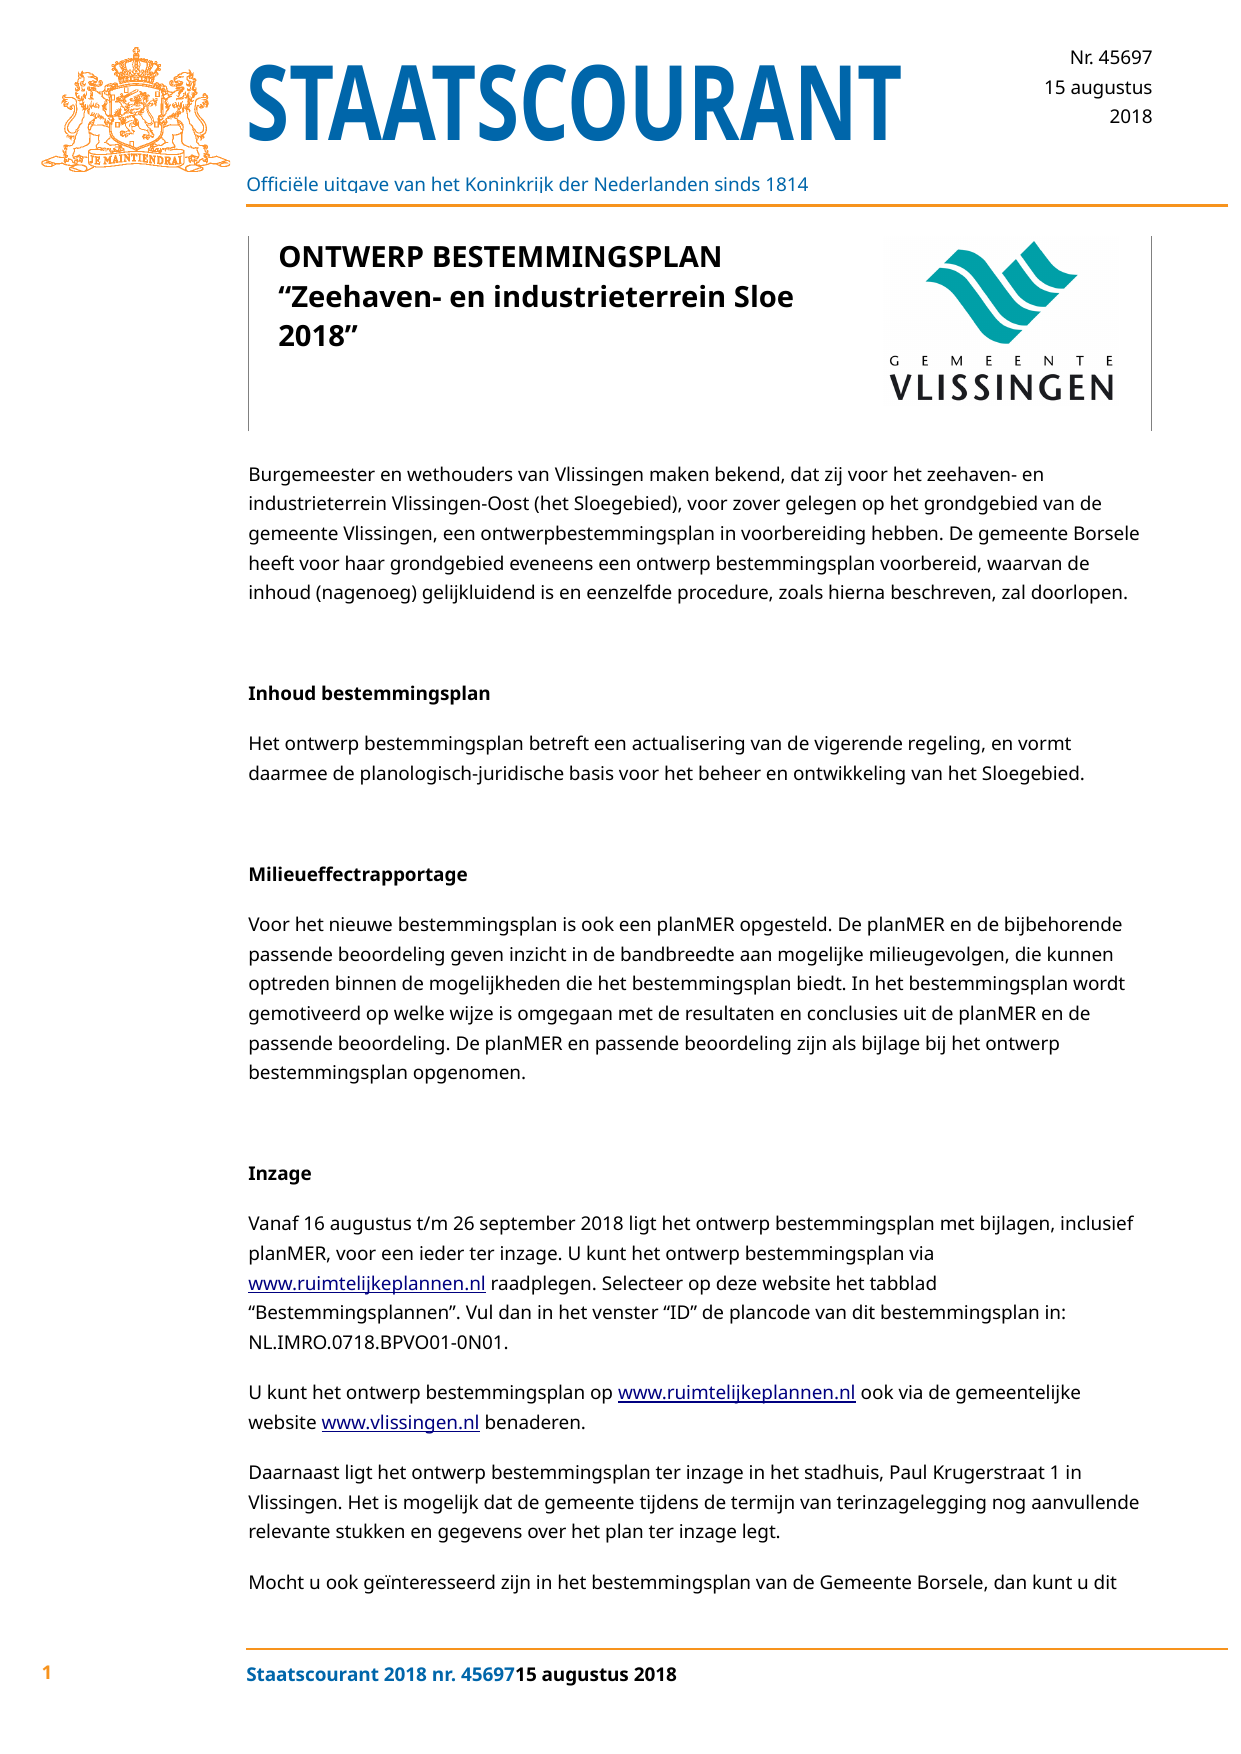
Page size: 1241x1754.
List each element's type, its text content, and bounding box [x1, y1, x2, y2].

text Inzage [248, 1160, 1152, 1186]
text Daarnaast ligt het ontwerp bestemmingsplan ter inzage in het stadhuis, Paul Krugerstraat 1 in Vlissingen. Het is mogelijk dat de gemeente tijdens de termijn van terinzagelegging nog aanvullende relevante stukken en gegevens over het plan ter inzage legt. [248, 1459, 1152, 1544]
text Het ontwerp bestemmingsplan betreft een actualisering van de vigerende regeling, en vormt daarmee de planologisch-juridische basis voor het beheer en ontwikkeling van het Sloegebied. [248, 731, 1152, 786]
text Voor het nieuwe bestemmingsplan is ook een planMER opgesteld. De planMER en de bijbehorende passende beoordeling geven inzicht in de bandbreedte aan mogelijke milieugevolgen, die kunnen optreden binnen de mogelijkheden die het bestemmingsplan biedt. In het bestemmingsplan wordt gemotiveerd op welke wijze is omgegaan met de resultaten en conclusies uit de planMER en de passende beoordeling. De planMER en passende beoordeling zijn als bijlage bij het ontwerp bestemmingsplan opgenomen. [248, 911, 1152, 1085]
text Burgemeester en wethouders van Vlissingen maken bekend, dat zij voor het zeehaven- en industrieterrein Vlissingen-Oost (het Sloegebied), voor zover gelegen op het grondgebied van de gemeente Vlissingen, een ontwerpbestemmingsplan in voorbereiding hebben. De gemeente Borsele heeft voor haar grondgebied eveneens een ontwerp bestemmingsplan voorbereid, waarvan de inhoud (nagenoeg) gelijkluidend is en eenzelfde procedure, zoals hierna beschreven, zal doorlopen. [248, 461, 1152, 605]
table_header [850, 236, 1151, 431]
text Mocht u ook geïnteresseerd zijn in het bestemmingsplan van de Gemeente Borsele, dan kunt u dit [248, 1569, 1152, 1594]
text Milieueffectrapportage [248, 861, 1152, 887]
table_header ONTWERP BESTEMMINGSPLAN “Zeehaven- en industrieterrein Sloe 2018” [249, 236, 850, 431]
text Vanaf 16 augustus t/m 26 september 2018 ligt het ontwerp bestemmingsplan met bijlagen, inclusief planMER, voor een ieder ter inzage. U kunt het ontwerp bestemmingsplan via www.ruimtelijkeplannen.nl raadplegen. Selecteer op deze website het tabblad “Bestemmingsplannen”. Vul dan in het venster “ID” de plancode van dit bestemmingsplan in: NL.IMRO.0718.BPVO01-0N01. [248, 1211, 1152, 1354]
text Inhoud bestemmingsplan [248, 680, 1152, 706]
picture [882, 236, 1119, 406]
picture [41, 47, 231, 172]
text U kunt het ontwerp bestemmingsplan op www.ruimtelijkeplannen.nl ook via de gemeentelijke website www.vlissingen.nl benaderen. [248, 1379, 1152, 1434]
